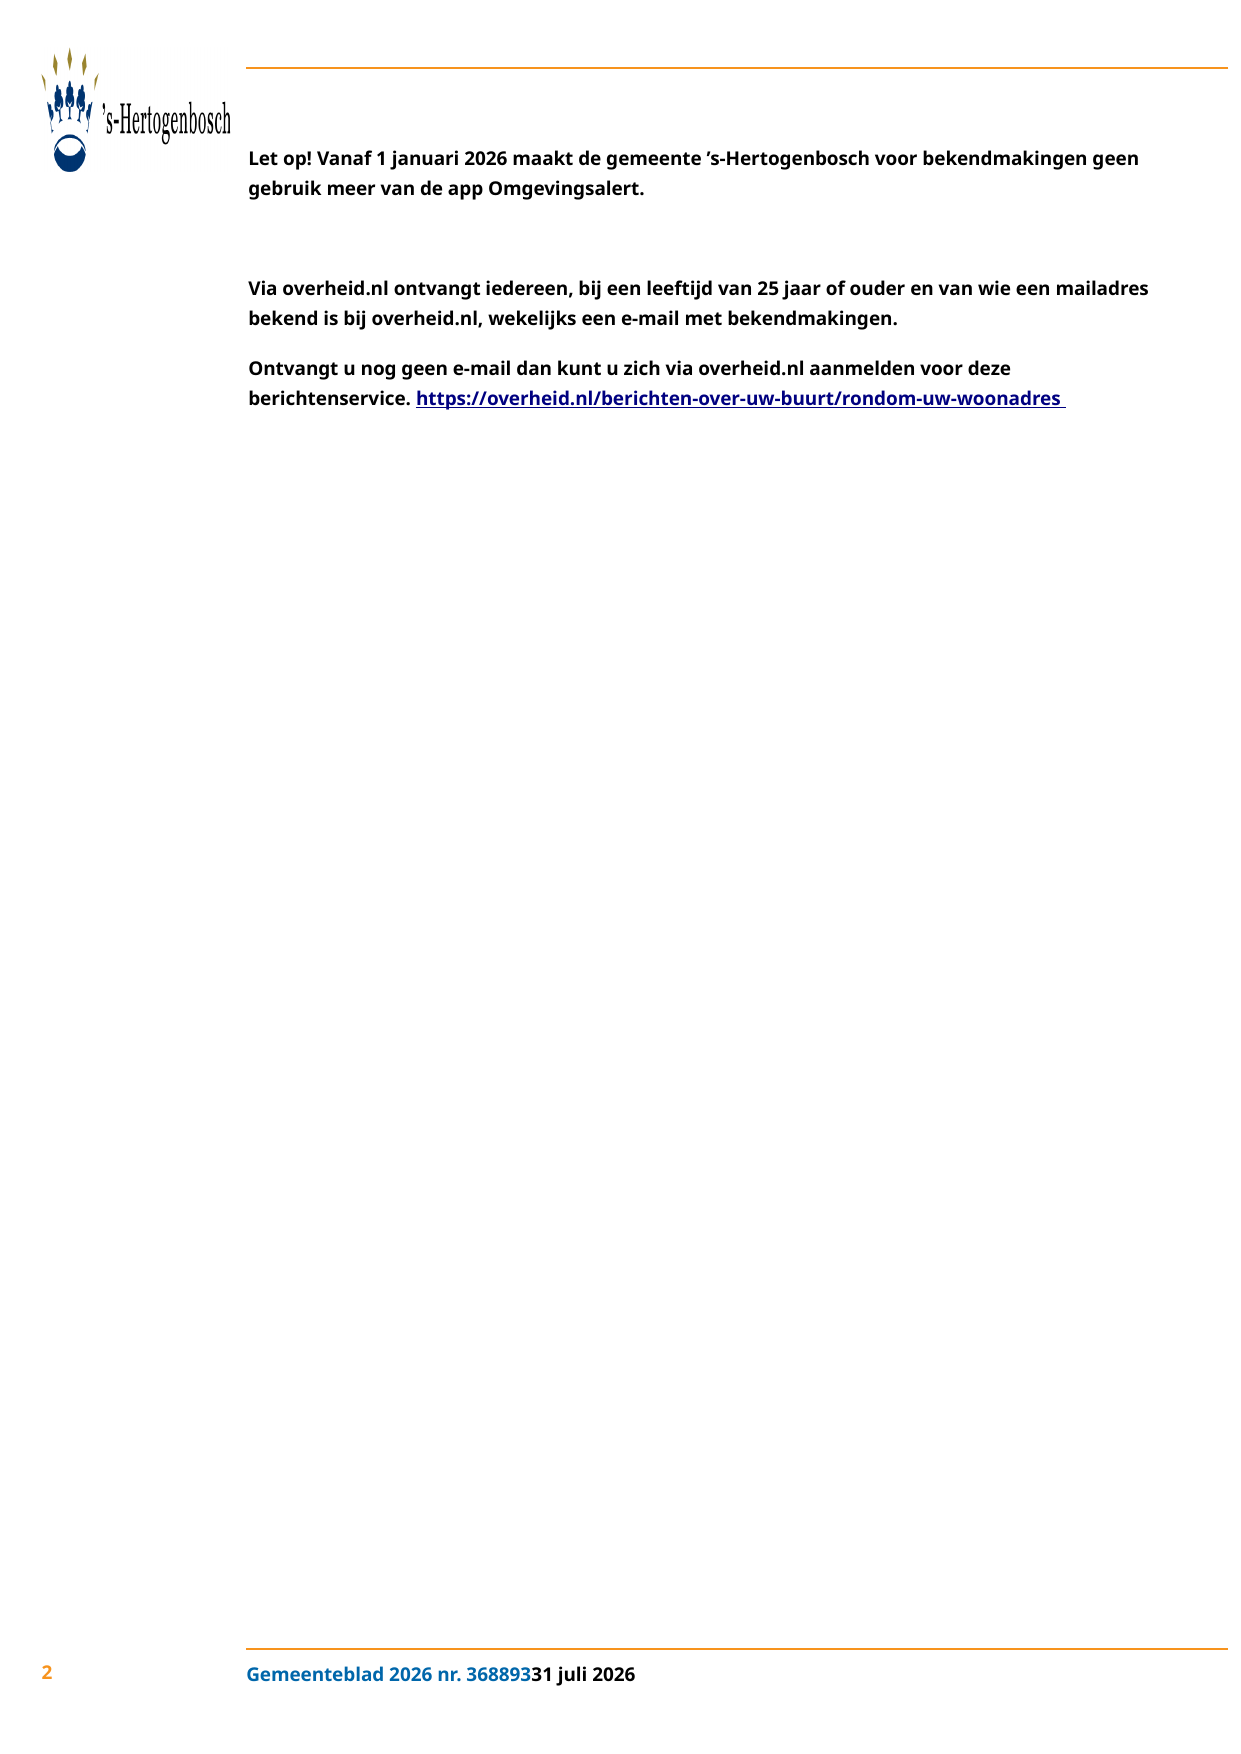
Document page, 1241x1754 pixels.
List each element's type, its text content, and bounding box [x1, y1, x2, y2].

text Via overheid.nl ontvangt iedereen, bij een leeftijd van 25 jaar of ouder en van wie een mailadres bekend is bij overheid.nl, wekelijks een e-mail met bekendmakingen. [248, 276, 1152, 331]
text Let op! Vanaf 1 januari 2026 maakt de gemeente ’s-Hertogenbosch voor bekendmakingen geen gebruik meer van de app Omgevingsalert. [248, 145, 1152, 201]
picture [41, 47, 231, 172]
text Ontvangt u nog geen e-mail dan kunt u zich via overheid.nl aanmelden voor deze berichtenservice. https://overheid.nl/berichten-over-uw-buurt/rondom-uw-woonadres [248, 356, 1152, 411]
